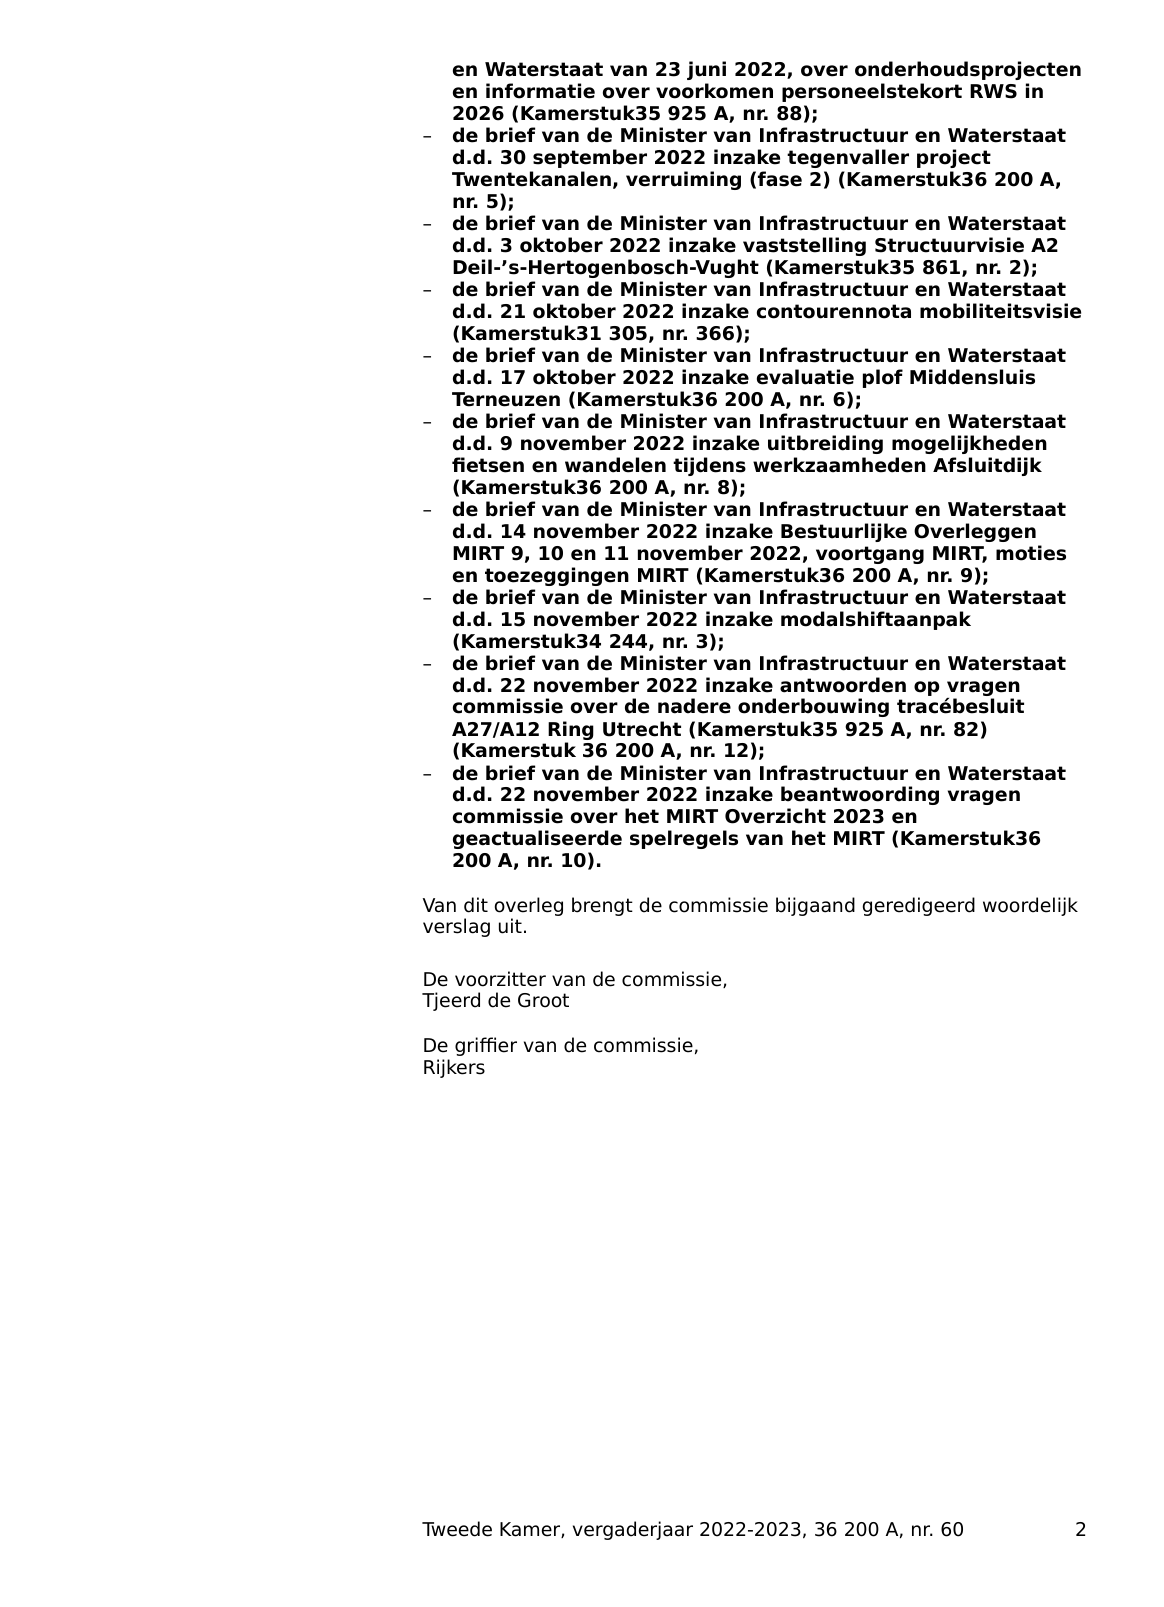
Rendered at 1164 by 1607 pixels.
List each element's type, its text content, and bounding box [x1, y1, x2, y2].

text – de brief van de Minister van Infrastructuur en Waterstaat d.d. 30 september 2022 inzake tegenvaller project Twentekanalen, verruiming (fase 2) (Kamerstuk36 200 A, nr. 5); [422, 125, 1087, 213]
text Van dit overleg brengt de commissie bijgaand geredigeerd woordelijk verslag uit. [422, 894, 1087, 938]
text – de brief van de Minister van Infrastructuur en Waterstaat d.d. 17 oktober 2022 inzake evaluatie plof Middensluis Terneuzen (Kamerstuk36 200 A, nr. 6); [422, 345, 1087, 411]
text De griffier van de commissie, Rijkers [422, 1034, 1087, 1078]
text – de brief van de Minister van Infrastructuur en Waterstaat d.d. 22 november 2022 inzake beantwoording vragen commissie over het MIRT Overzicht 2023 en geactualiseerde spelregels van het MIRT (Kamerstuk36 200 A, nr. 10). [422, 762, 1087, 872]
text – de brief van de Minister van Infrastructuur en Waterstaat d.d. 22 november 2022 inzake antwoorden op vragen commissie over de nadere onderbouwing tracébesluit A27/A12 Ring Utrecht (Kamerstuk35 925 A, nr. 82) (Kamerstuk 36 200 A, nr. 12); [422, 652, 1087, 762]
text – de brief van de Minister van Infrastructuur en Waterstaat d.d. 3 oktober 2022 inzake vaststelling Structuurvisie A2 Deil-’s-Hertogenbosch-Vught (Kamerstuk35 861, nr. 2); [422, 213, 1087, 279]
text – de brief van de Minister van Infrastructuur en Waterstaat d.d. 9 november 2022 inzake uitbreiding mogelijkheden fietsen en wandelen tijdens werkzaamheden Afsluitdijk (Kamerstuk36 200 A, nr. 8); [422, 411, 1087, 499]
text De voorzitter van de commissie, Tjeerd de Groot [422, 968, 1087, 1012]
text – de brief van de Minister van Infrastructuur en Waterstaat d.d. 15 november 2022 inzake modalshiftaanpak (Kamerstuk34 244, nr. 3); [422, 587, 1087, 652]
text en Waterstaat van 23 juni 2022, over onderhoudsprojecten en informatie over voorkomen personeelstekort RWS in 2026 (Kamerstuk35 925 A, nr. 88); [422, 59, 1087, 125]
text – de brief van de Minister van Infrastructuur en Waterstaat d.d. 14 november 2022 inzake Bestuurlijke Overleggen MIRT 9, 10 en 11 november 2022, voortgang MIRT, moties en toezeggingen MIRT (Kamerstuk36 200 A, nr. 9); [422, 499, 1087, 587]
text – de brief van de Minister van Infrastructuur en Waterstaat d.d. 21 oktober 2022 inzake contourennota mobiliteitsvisie (Kamerstuk31 305, nr. 366); [422, 279, 1087, 345]
